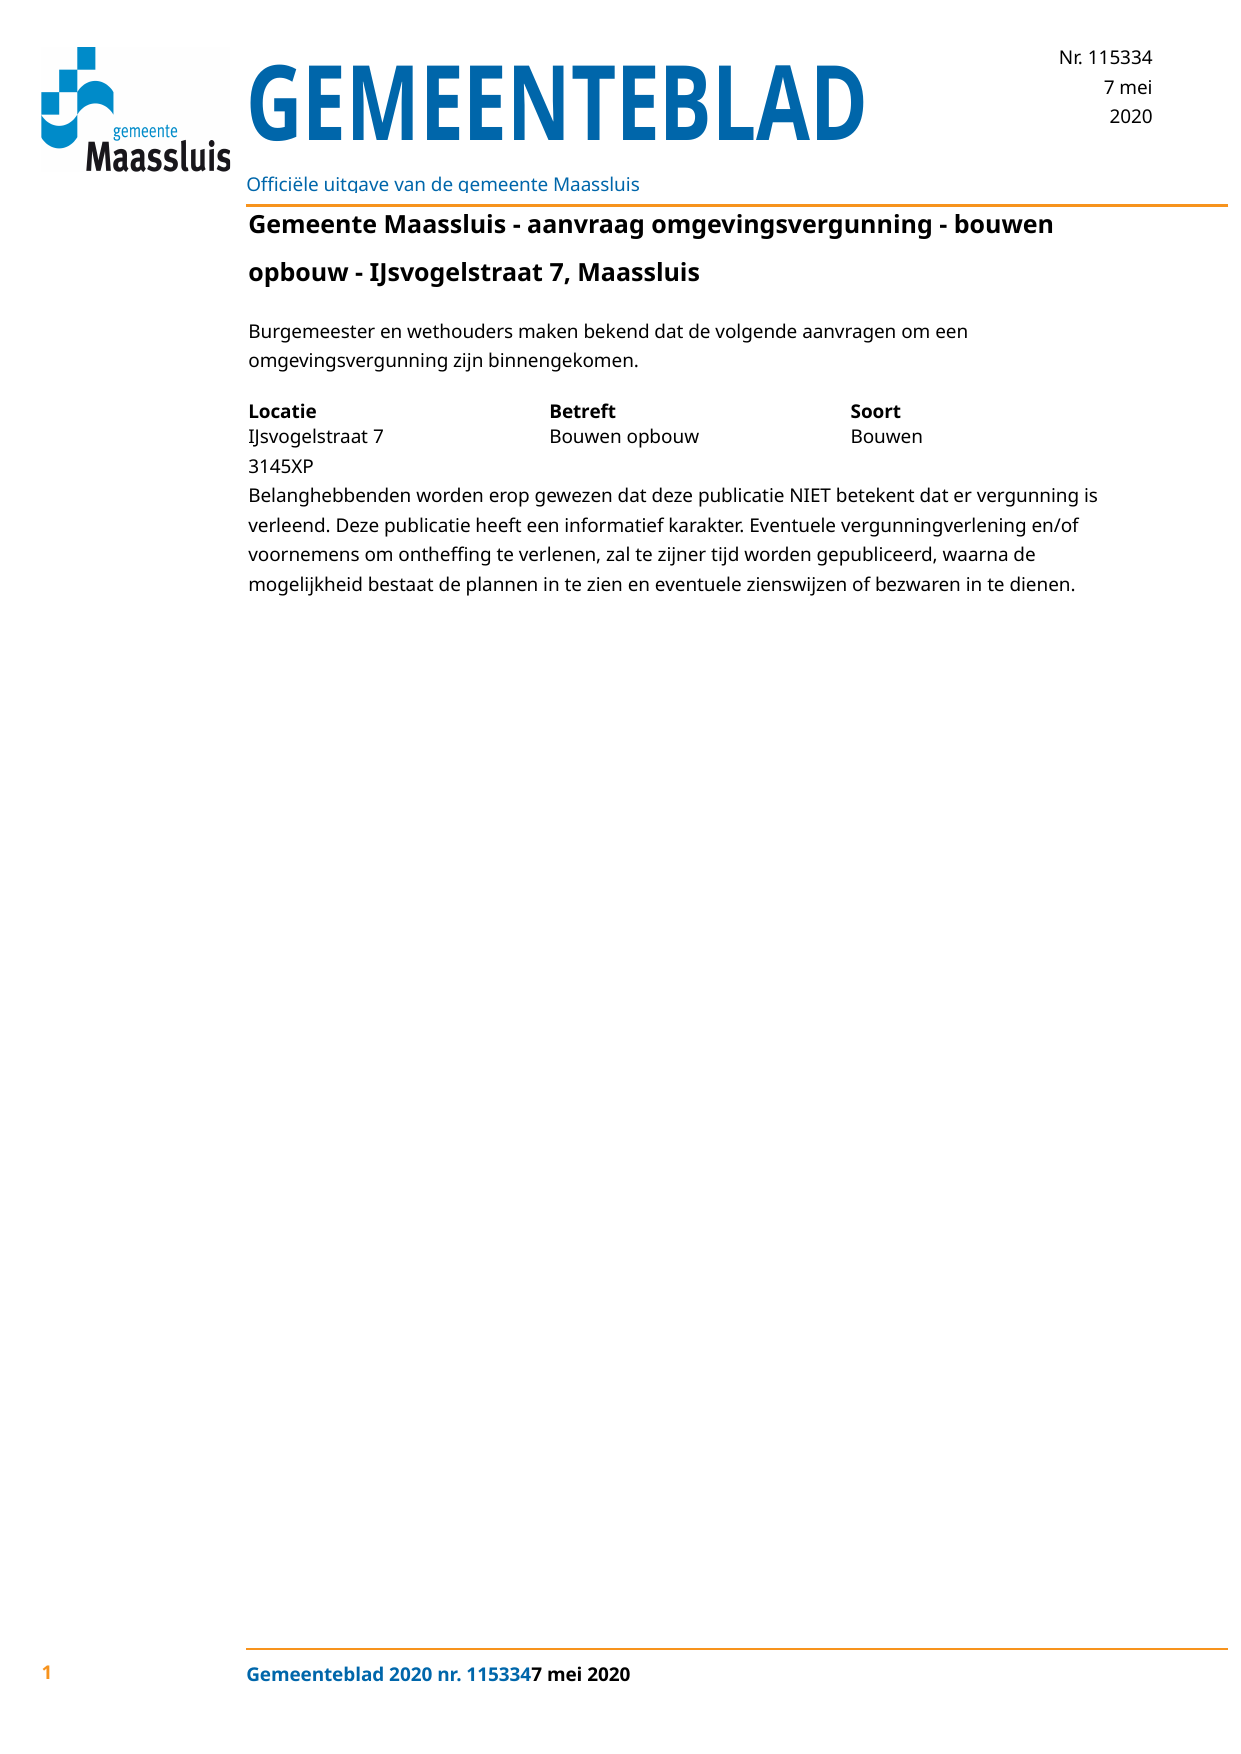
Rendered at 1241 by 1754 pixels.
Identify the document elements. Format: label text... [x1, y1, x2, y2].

table_header Betreft [549, 398, 850, 424]
table_cell Bouwen [850, 424, 1152, 479]
text Burgemeester en wethouders maken bekend dat de volgende aanvragen om een omgevingsvergunning zijn binnengekomen. [248, 318, 1152, 373]
picture [41, 47, 231, 172]
text Gemeente Maassluis - aanvraag omgevingsvergunning - bouwen opbouw - IJsvogelstraat 7, Maassluis [248, 207, 1152, 288]
table_header Soort [850, 398, 1152, 424]
table_header Locatie [248, 398, 549, 424]
picture [41, 47, 77, 92]
table_cell IJsvogelstraat 7 3145XP [248, 424, 549, 479]
text Belanghebbenden worden erop gewezen dat deze publicatie NIET betekent dat er vergunning is verleend. Deze publicatie heeft een informatief karakter. Eventuele vergunningverlening en/of voornemens om ontheffing te verlenen, zal te zijner tijd worden gepubliceerd, waarna de mogelijkheid bestaat de plannen in te zien en eventuele zienswijzen of bezwaren in te dienen. [248, 482, 1152, 597]
table_cell Bouwen opbouw [549, 424, 850, 479]
